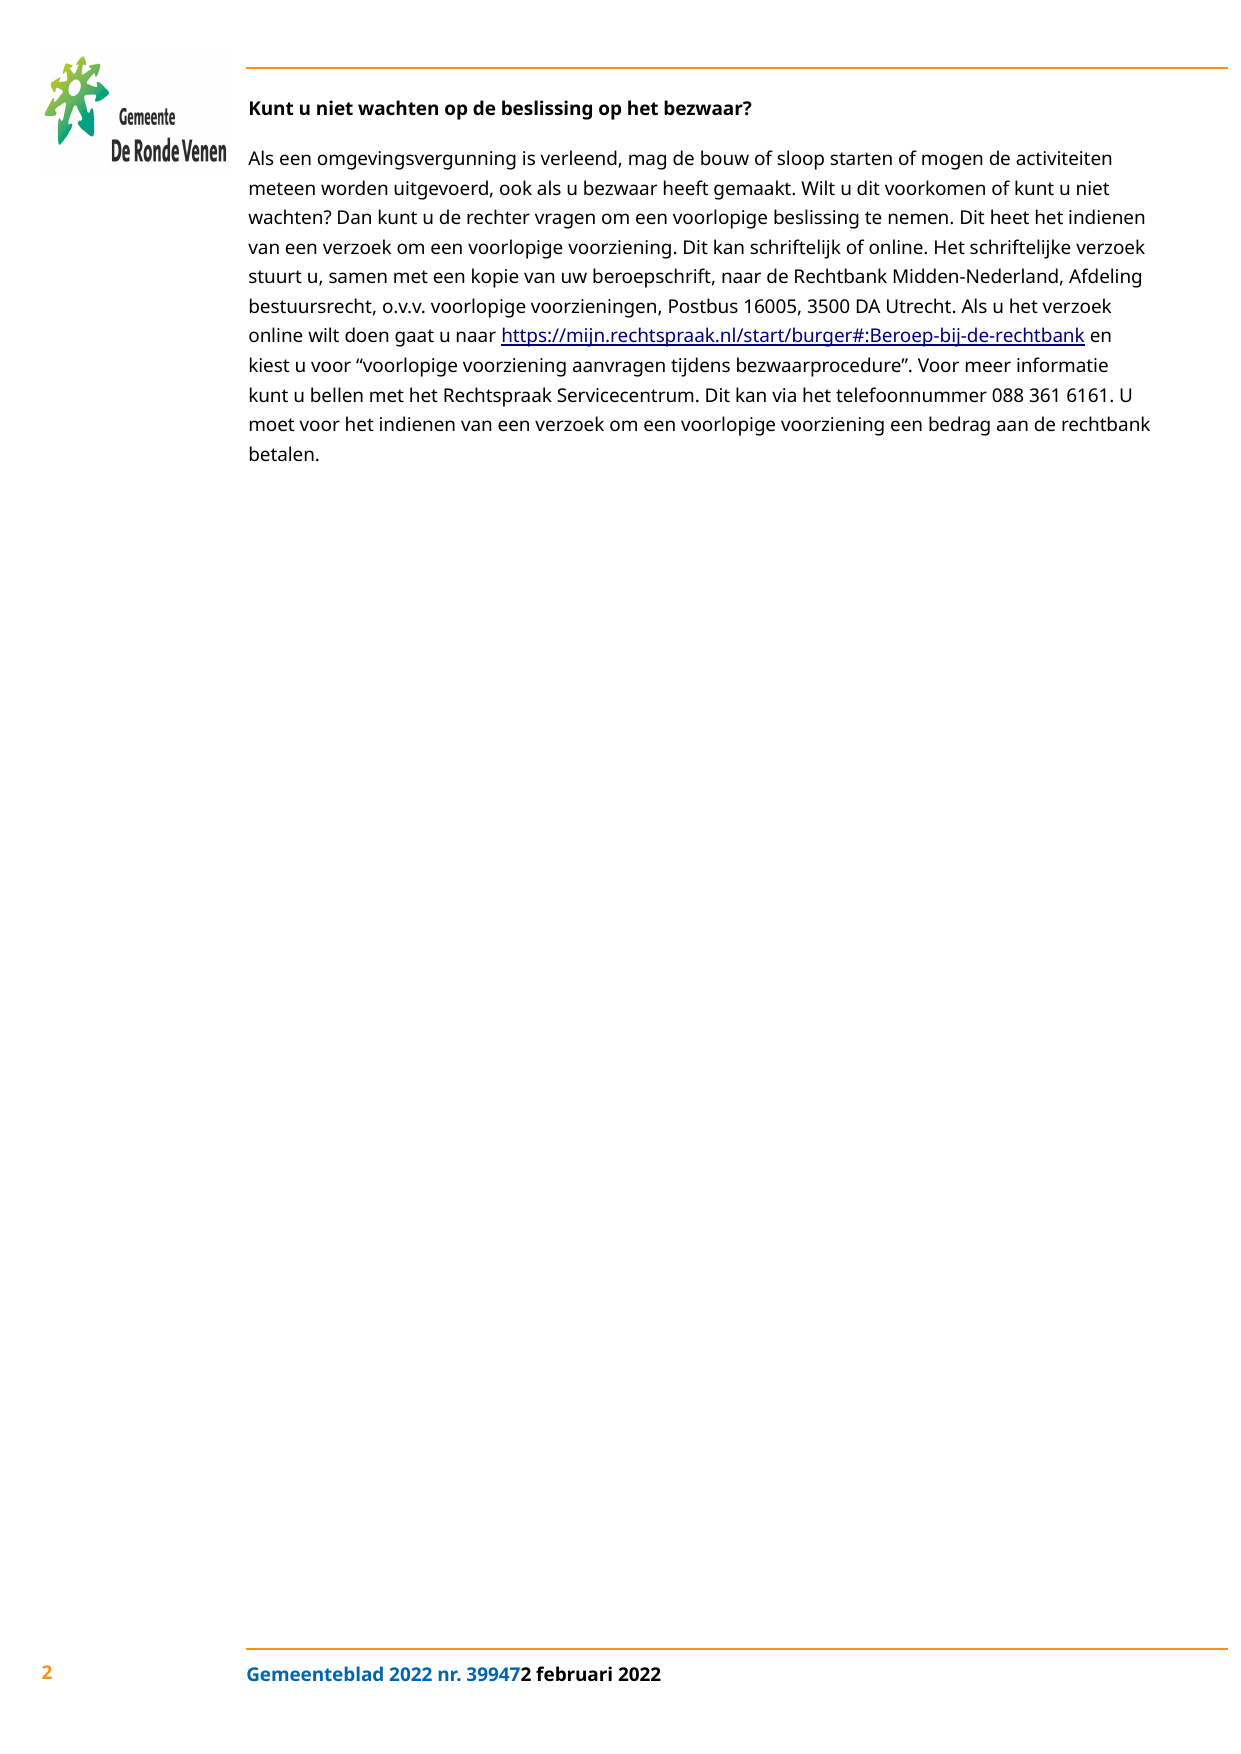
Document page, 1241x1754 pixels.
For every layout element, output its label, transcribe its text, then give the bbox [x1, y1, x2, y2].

text Als een omgevingsvergunning is verleend, mag de bouw of sloop starten of mogen de activiteiten meteen worden uitgevoerd, ook als u bezwaar heeft gemaakt. Wilt u dit voorkomen of kunt u niet wachten? Dan kunt u de rechter vragen om een voorlopige beslissing te nemen. Dit heet het indienen van een verzoek om een voorlopige voorziening. Dit kan schriftelijk of online. Het schriftelijke verzoek stuurt u, samen met een kopie van uw beroepschrift, naar de Rechtbank Midden-Nederland, Afdeling bestuursrecht, o.v.v. voorlopige voorzieningen, Postbus 16005, 3500 DA Utrecht. Als u het verzoek online wilt doen gaat u naar https://mijn.rechtspraak.nl/start/burger#:Beroep-bij-de-rechtbank en kiest u voor “voorlopige voorziening aanvragen tijdens bezwaarprocedure”. Voor meer informatie kunt u bellen met het Rechtspraak Servicecentrum. Dit kan via het telefoonnummer 088 361 6161. U moet voor het indienen van een verzoek om een voorlopige voorziening een bedrag aan de rechtbank betalen. [248, 145, 1152, 467]
text Kunt u niet wachten op de beslissing op het bezwaar? [248, 95, 1152, 121]
picture [41, 47, 231, 172]
